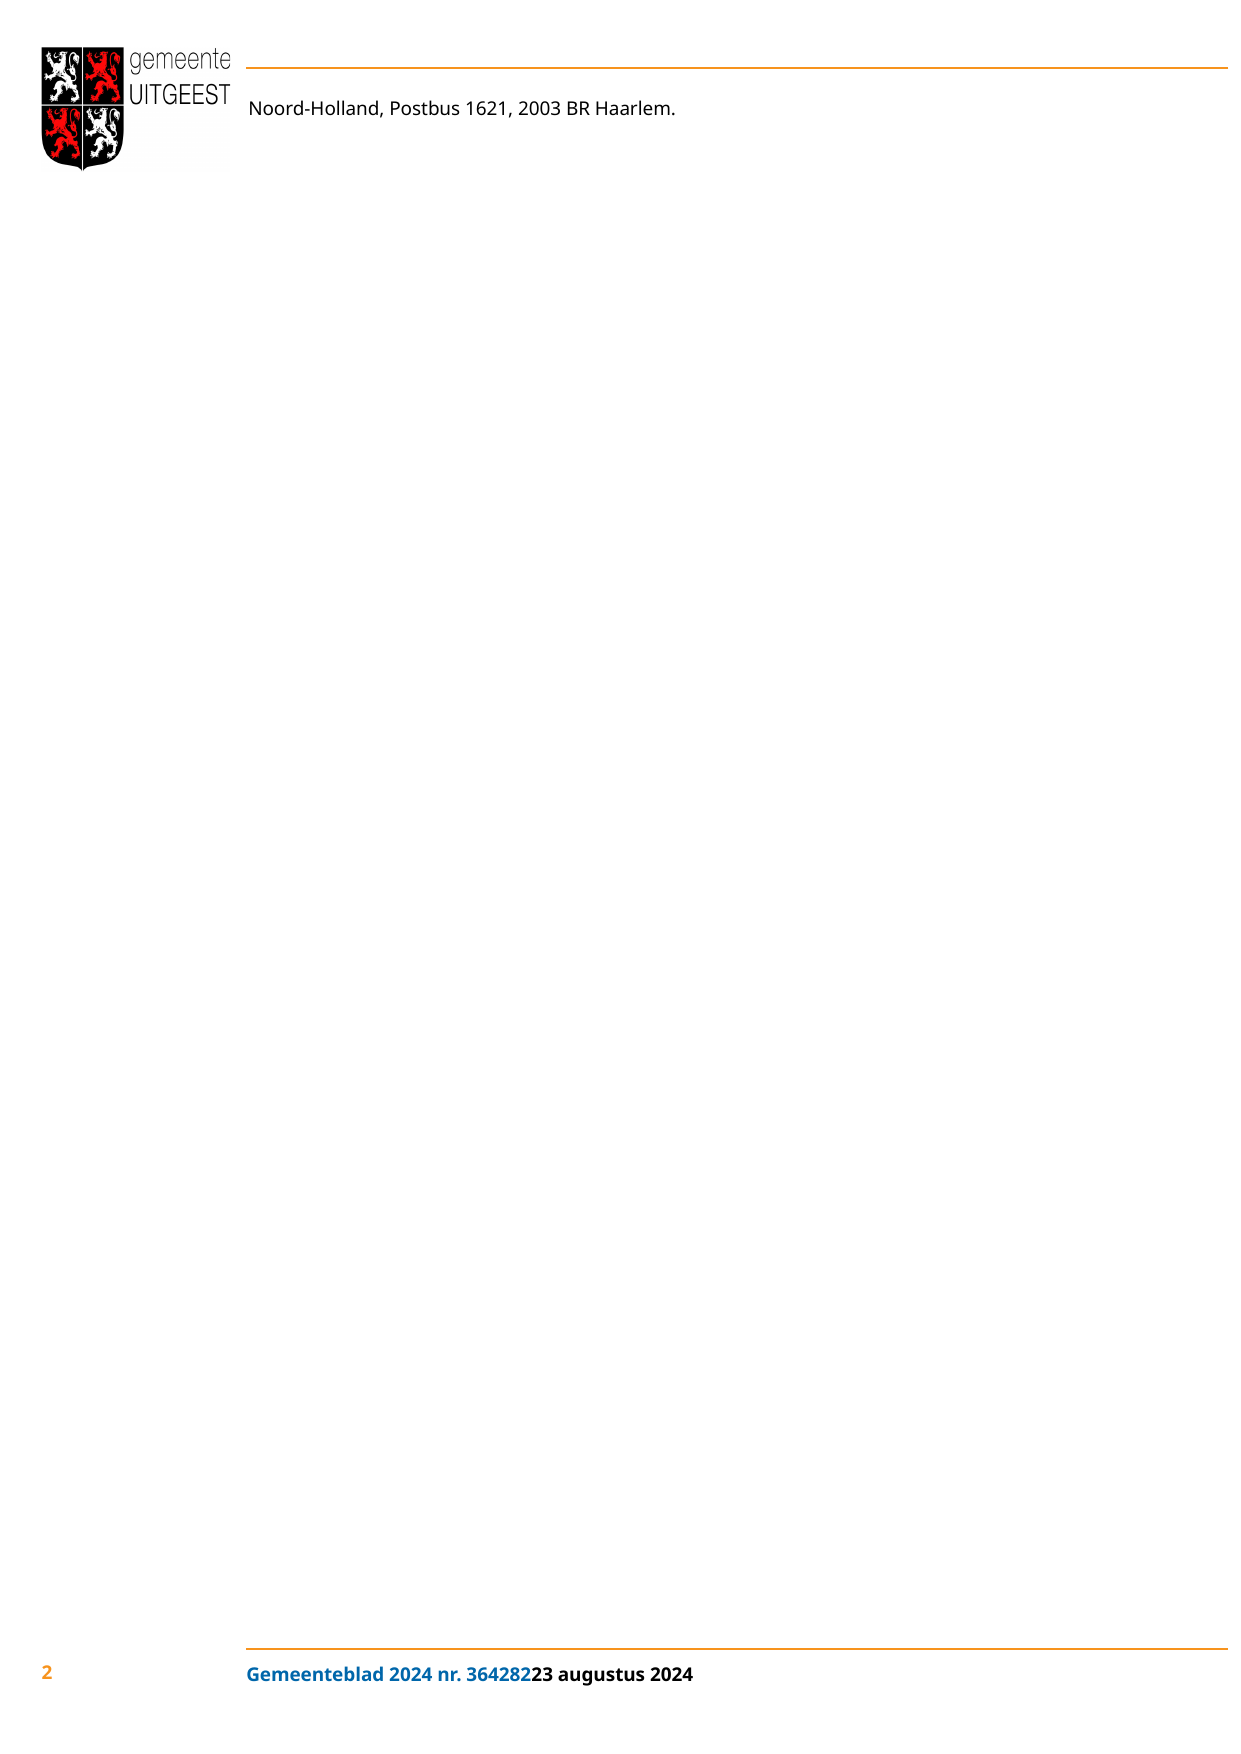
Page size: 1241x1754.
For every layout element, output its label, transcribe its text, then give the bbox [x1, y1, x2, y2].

text Noord-Holland, Postbus 1621, 2003 BR Haarlem. [248, 95, 1152, 121]
picture [41, 47, 231, 172]
